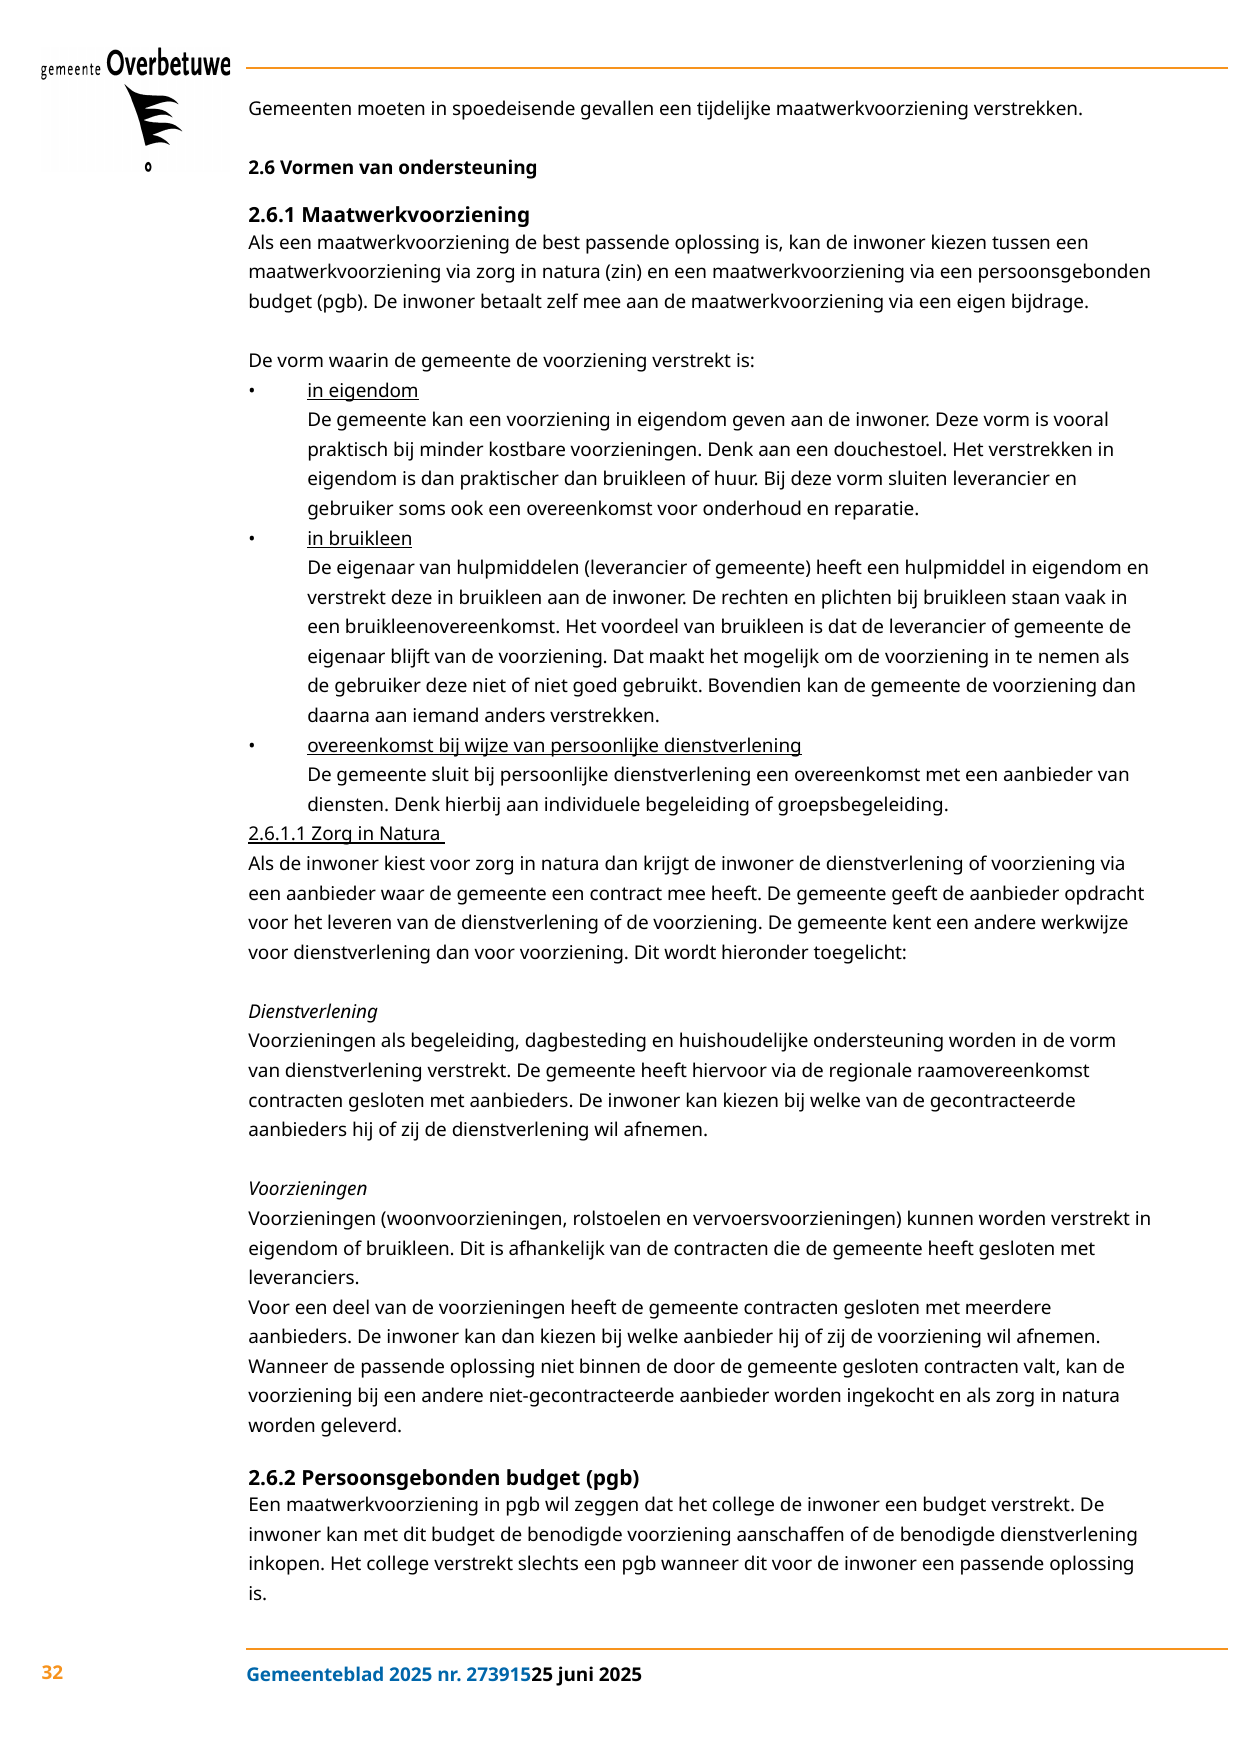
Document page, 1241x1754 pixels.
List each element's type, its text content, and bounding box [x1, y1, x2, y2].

list De gemeente kan een voorziening in eigendom geven aan de inwoner. Deze vorm is vooral praktisch bij minder kostbare voorzieningen. Denk aan een douchestoel. Het verstrekken in eigendom is dan praktischer dan bruikleen of huur. Bij deze vorm sluiten leverancier en gebruiker soms ook een overeenkomst voor onderhoud en reparatie. [248, 406, 1152, 521]
text Voor een deel van de voorzieningen heeft de gemeente contracten gesloten met meerdere aanbieders. De inwoner kan dan kiezen bij welke aanbieder hij of zij de voorziening wil afnemen. Wanneer de passende oplossing niet binnen de door de gemeente gesloten contracten valt, kan de voorziening bij een andere niet-gecontracteerde aanbieder worden ingekocht en als zorg in natura worden geleverd. [248, 1294, 1152, 1438]
text 2.6.2 Persoonsgebonden budget (pgb) [248, 1463, 1152, 1491]
list in bruikleen [248, 525, 1152, 551]
text Voorzieningen (woonvoorzieningen, rolstoelen en vervoersvoorzieningen) kunnen worden verstrekt in eigendom of bruikleen. Dit is afhankelijk van de contracten die de gemeente heeft gesloten met leveranciers. [248, 1205, 1152, 1290]
text 2.6.1 Maatwerkvoorziening [248, 201, 1152, 229]
text Als een maatwerkvoorziening de best passende oplossing is, kan de inwoner kiezen tussen een maatwerkvoorziening via zorg in natura (zin) en een maatwerkvoorziening via een persoonsgebonden budget (pgb). De inwoner betaalt zelf mee aan de maatwerkvoorziening via een eigen bijdrage. [248, 229, 1152, 314]
list overeenkomst bij wijze van persoonlijke dienstverlening [248, 732, 1152, 758]
text Gemeenten moeten in spoedeisende gevallen een tijdelijke maatwerkvoorziening verstrekken. [248, 95, 1152, 121]
text Voorzieningen als begeleiding, dagbesteding en huishoudelijke ondersteuning worden in de vorm van dienstverlening verstrekt. De gemeente heeft hiervoor via de regionale raamovereenkomst contracten gesloten met aanbieders. De inwoner kan kiezen bij welke van de gecontracteerde aanbieders hij of zij de dienstverlening wil afnemen. [248, 1028, 1152, 1142]
text Een maatwerkvoorziening in pgb wil zeggen dat het college de inwoner een budget verstrekt. De inwoner kan met dit budget de benodigde voorziening aanschaffen of de benodigde dienstverlening inkopen. Het college verstrekt slechts een pgb wanneer dit voor de inwoner een passende oplossing is. [248, 1491, 1152, 1606]
text De vorm waarin de gemeente de voorziening verstrekt is: [248, 347, 1152, 373]
list in eigendom [248, 377, 1152, 403]
text Als de inwoner kiest voor zorg in natura dan krijgt de inwoner de dienstverlening of voorziening via een aanbieder waar de gemeente een contract mee heeft. De gemeente geeft de aanbieder opdracht voor het leveren van de dienstverlening of de voorziening. De gemeente kent een andere werkwijze voor dienstverlening dan voor voorziening. Dit wordt hieronder toegelicht: [248, 850, 1152, 965]
text Voorzieningen [248, 1176, 1152, 1201]
text 2.6 Vormen van ondersteuning [248, 154, 1152, 180]
text 2.6.1.1 Zorg in Natura [248, 821, 1152, 846]
list De gemeente sluit bij persoonlijke dienstverlening een overeenkomst met een aanbieder van diensten. Denk hierbij aan individuele begeleiding of groepsbegeleiding. [248, 761, 1152, 817]
list De eigenaar van hulpmiddelen (leverancier of gemeente) heeft een hulpmiddel in eigendom en verstrekt deze in bruikleen aan de inwoner. De rechten en plichten bij bruikleen staan vaak in een bruikleenovereenkomst. Het voordeel van bruikleen is dat de leverancier of gemeente de eigenaar blijft van de voorziening. Dat maakt het mogelijk om de voorziening in te nemen als de gebruiker deze niet of niet goed gebruikt. Bovendien kan de gemeente de voorziening dan daarna aan iemand anders verstrekken. [248, 554, 1152, 728]
picture [41, 47, 231, 172]
text Dienstverlening [248, 998, 1152, 1024]
